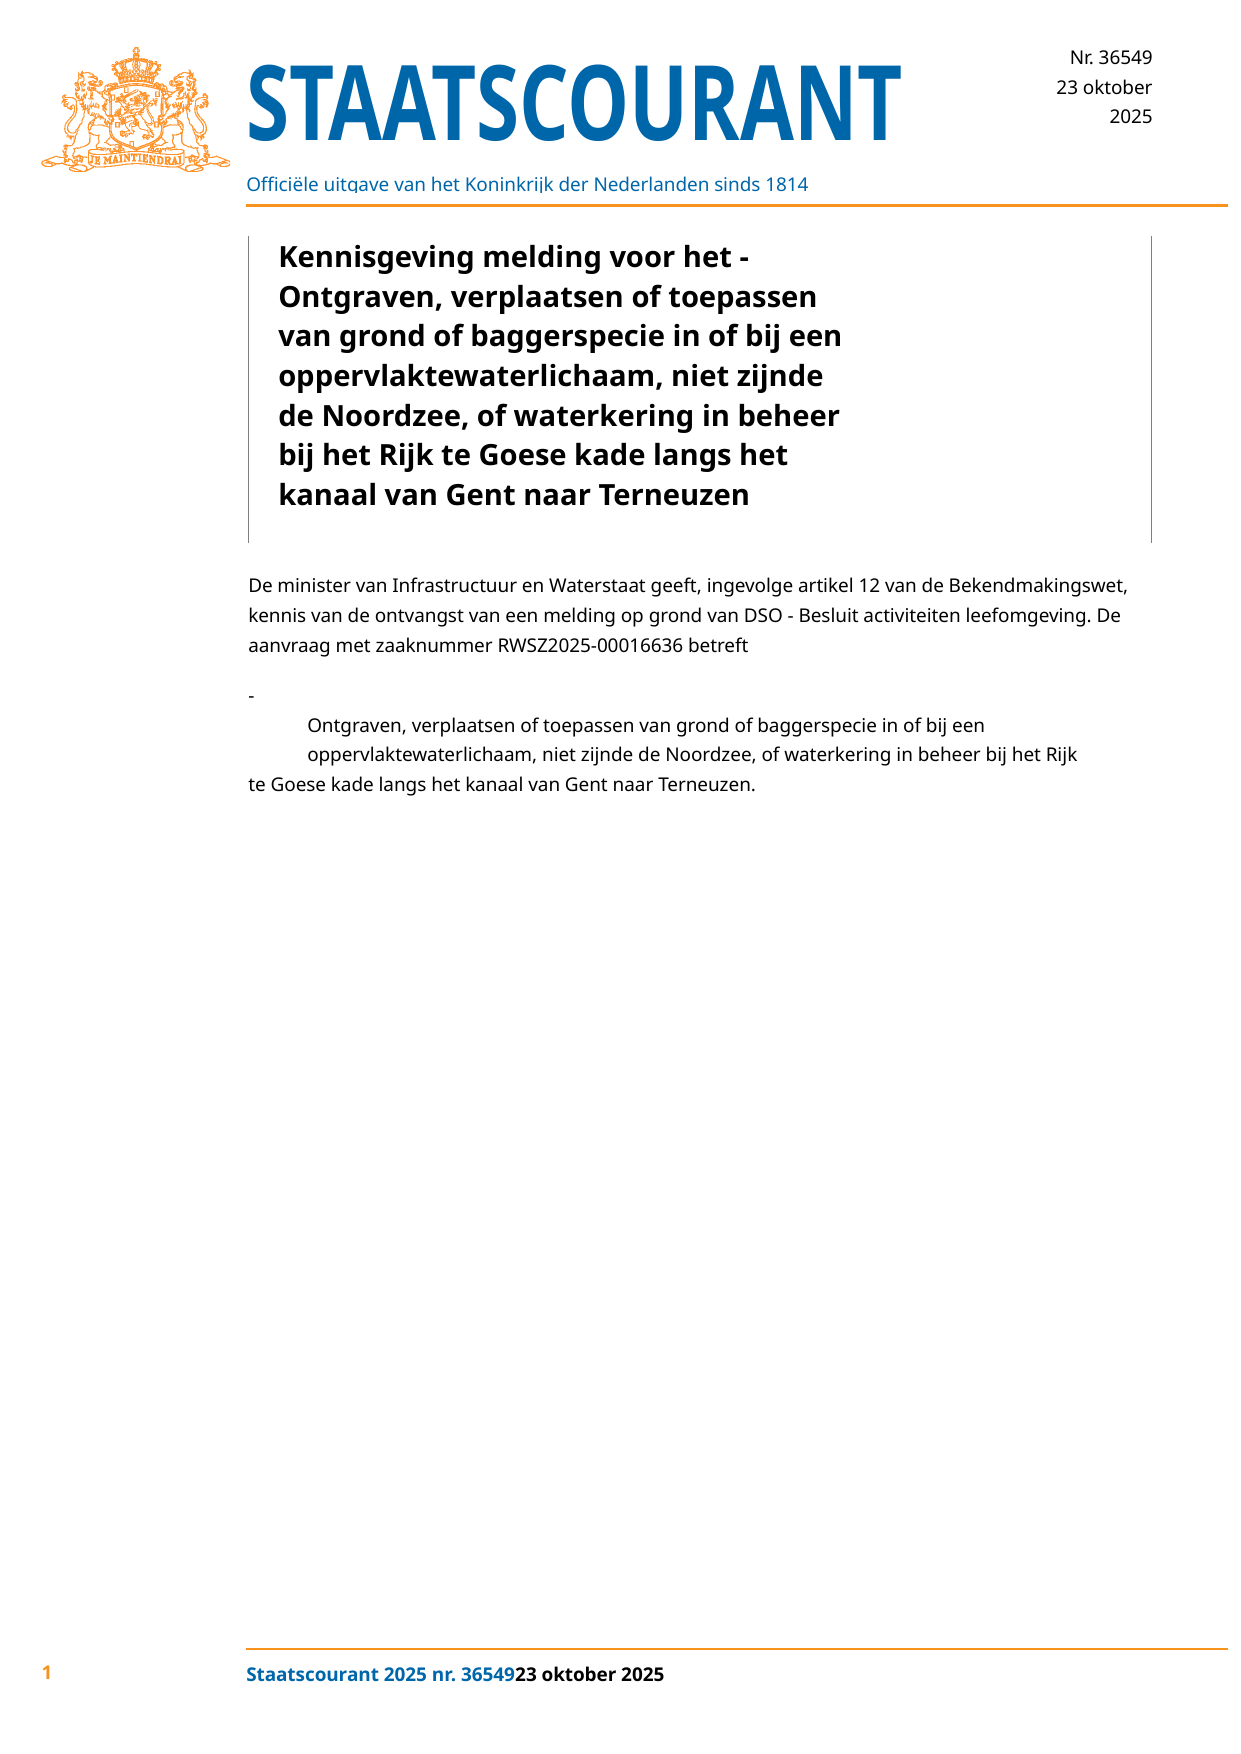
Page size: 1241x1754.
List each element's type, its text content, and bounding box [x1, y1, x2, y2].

picture [912, 236, 1090, 414]
picture [41, 47, 231, 172]
list Ontgraven, verplaatsen of toepassen van grond of baggerspecie in of bij een oppervlaktewaterlichaam, niet zijnde de Noordzee, of waterkering in beheer bij het Rijk [248, 712, 1152, 767]
table_header [1090, 236, 1151, 413]
table_header [850, 414, 1151, 543]
text te Goese kade langs het kanaal van Gent naar Terneuzen. [248, 771, 1152, 797]
table_header [850, 236, 912, 413]
table_header Kennisgeving melding voor het -Ontgraven, verplaatsen of toepassen van grond of baggerspecie in of bij een oppervlaktewaterlichaam, niet zijnde de Noordzee, of waterkering in beheer bij het Rijk te Goese kade langs het kanaal van Gent naar Terneuzen [249, 236, 850, 543]
text De minister van Infrastructuur en Waterstaat geeft, ingevolge artikel 12 van de Bekendmakingswet, kennis van de ontvangst van een melding op grond van DSO - Besluit activiteiten leefomgeving. De aanvraag met zaaknummer RWSZ2025-00016636 betreft [248, 573, 1152, 658]
